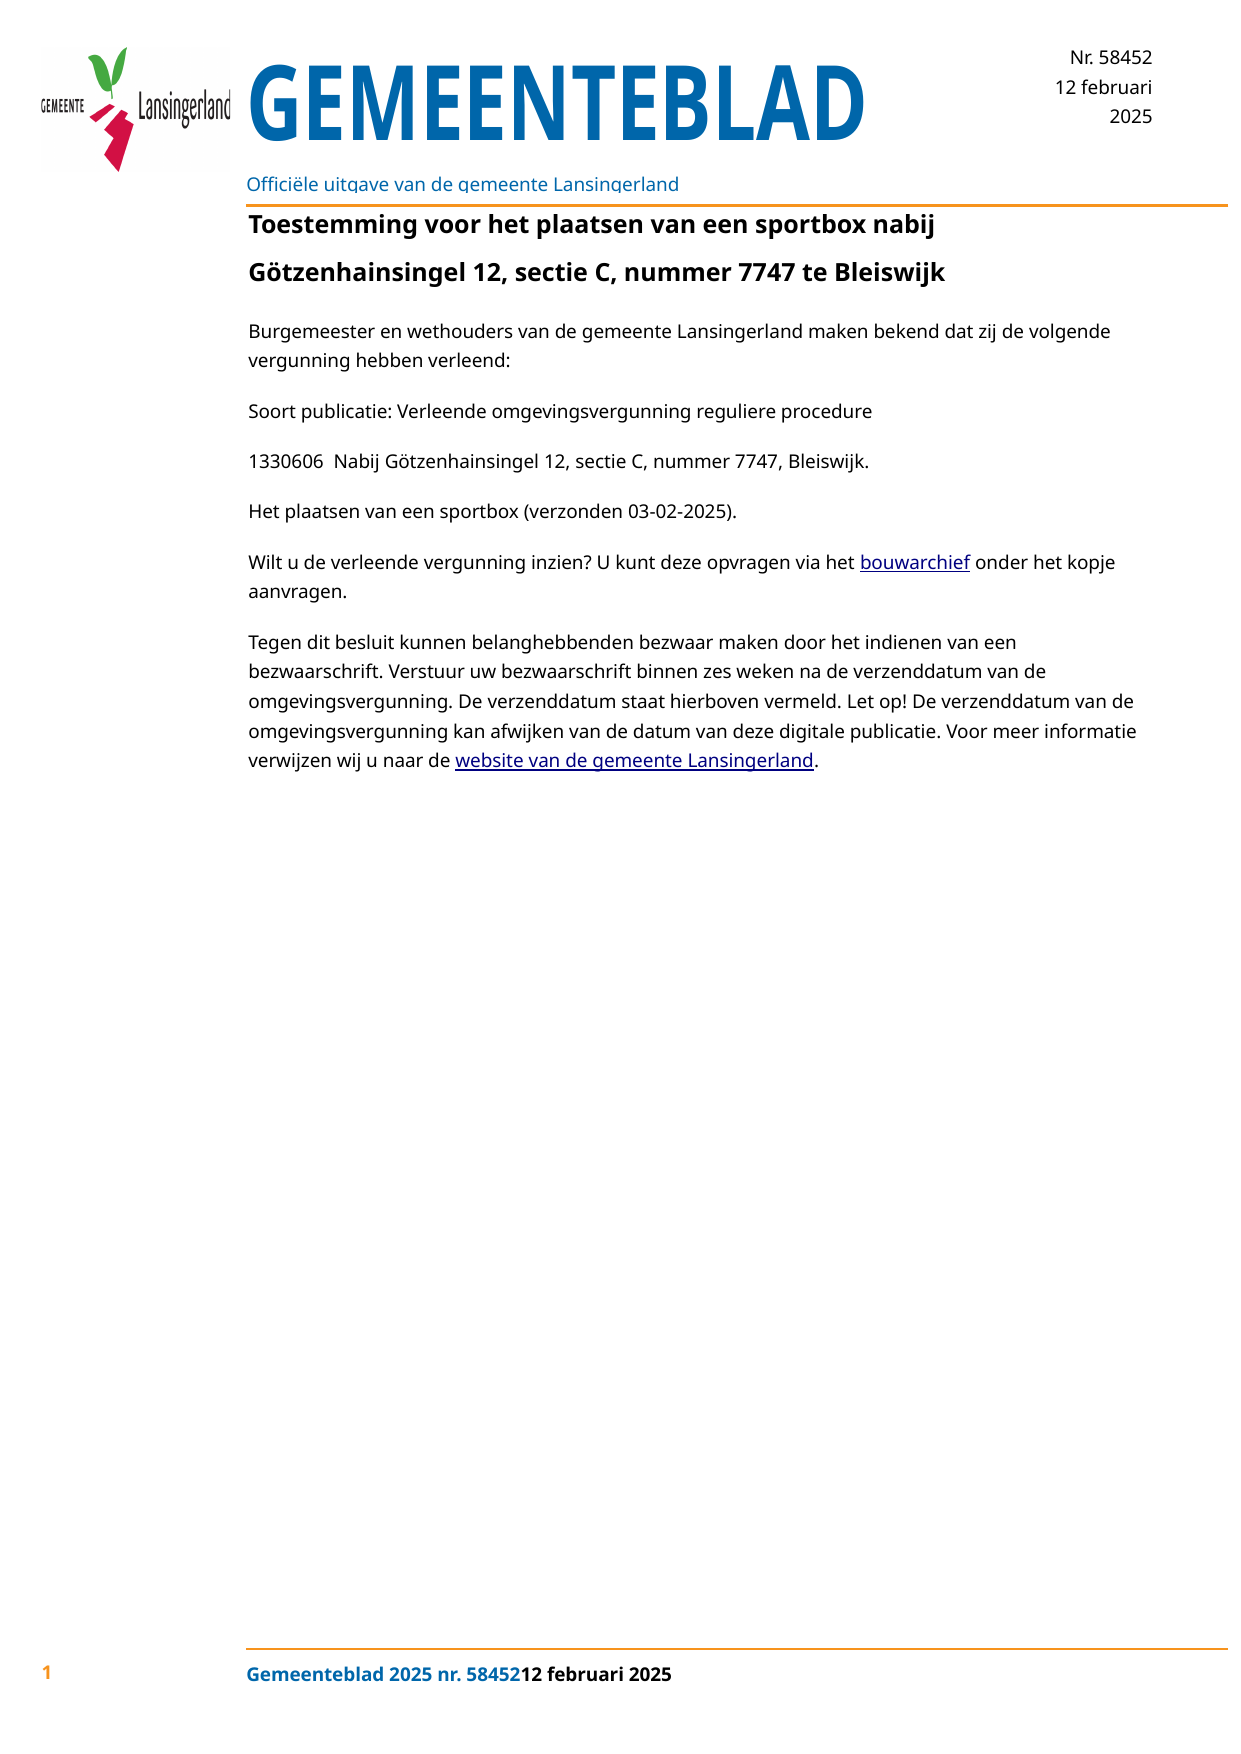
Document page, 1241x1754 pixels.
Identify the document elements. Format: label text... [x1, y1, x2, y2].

text Tegen dit besluit kunnen belanghebbenden bezwaar maken door het indienen van een bezwaarschrift. Verstuur uw bezwaarschrift binnen zes weken na de verzenddatum van de omgevingsvergunning. De verzenddatum staat hierboven vermeld. Let op! De verzenddatum van de omgevingsvergunning kan afwijken van de datum van deze digitale publicatie. Voor meer informatie verwijzen wij u naar de website van de gemeente Lansingerland. [248, 629, 1152, 773]
text Soort publicatie: Verleende omgevingsvergunning reguliere procedure [248, 398, 1152, 424]
text Wilt u de verleende vergunning inzien? U kunt deze opvragen via het bouwarchief onder het kopje aanvragen. [248, 549, 1152, 604]
text Het plaatsen van een sportbox (verzonden 03-02-2025). [248, 499, 1152, 524]
text Burgemeester en wethouders van de gemeente Lansingerland maken bekend dat zij de volgende vergunning hebben verleend: [248, 318, 1152, 373]
text 1330606 Nabij Götzenhainsingel 12, sectie C, nummer 7747, Bleiswijk. [248, 448, 1152, 474]
text Toestemming voor het plaatsen van een sportbox nabij Götzenhainsingel 12, sectie C, nummer 7747 te Bleiswijk [248, 207, 1152, 288]
picture [41, 47, 231, 172]
